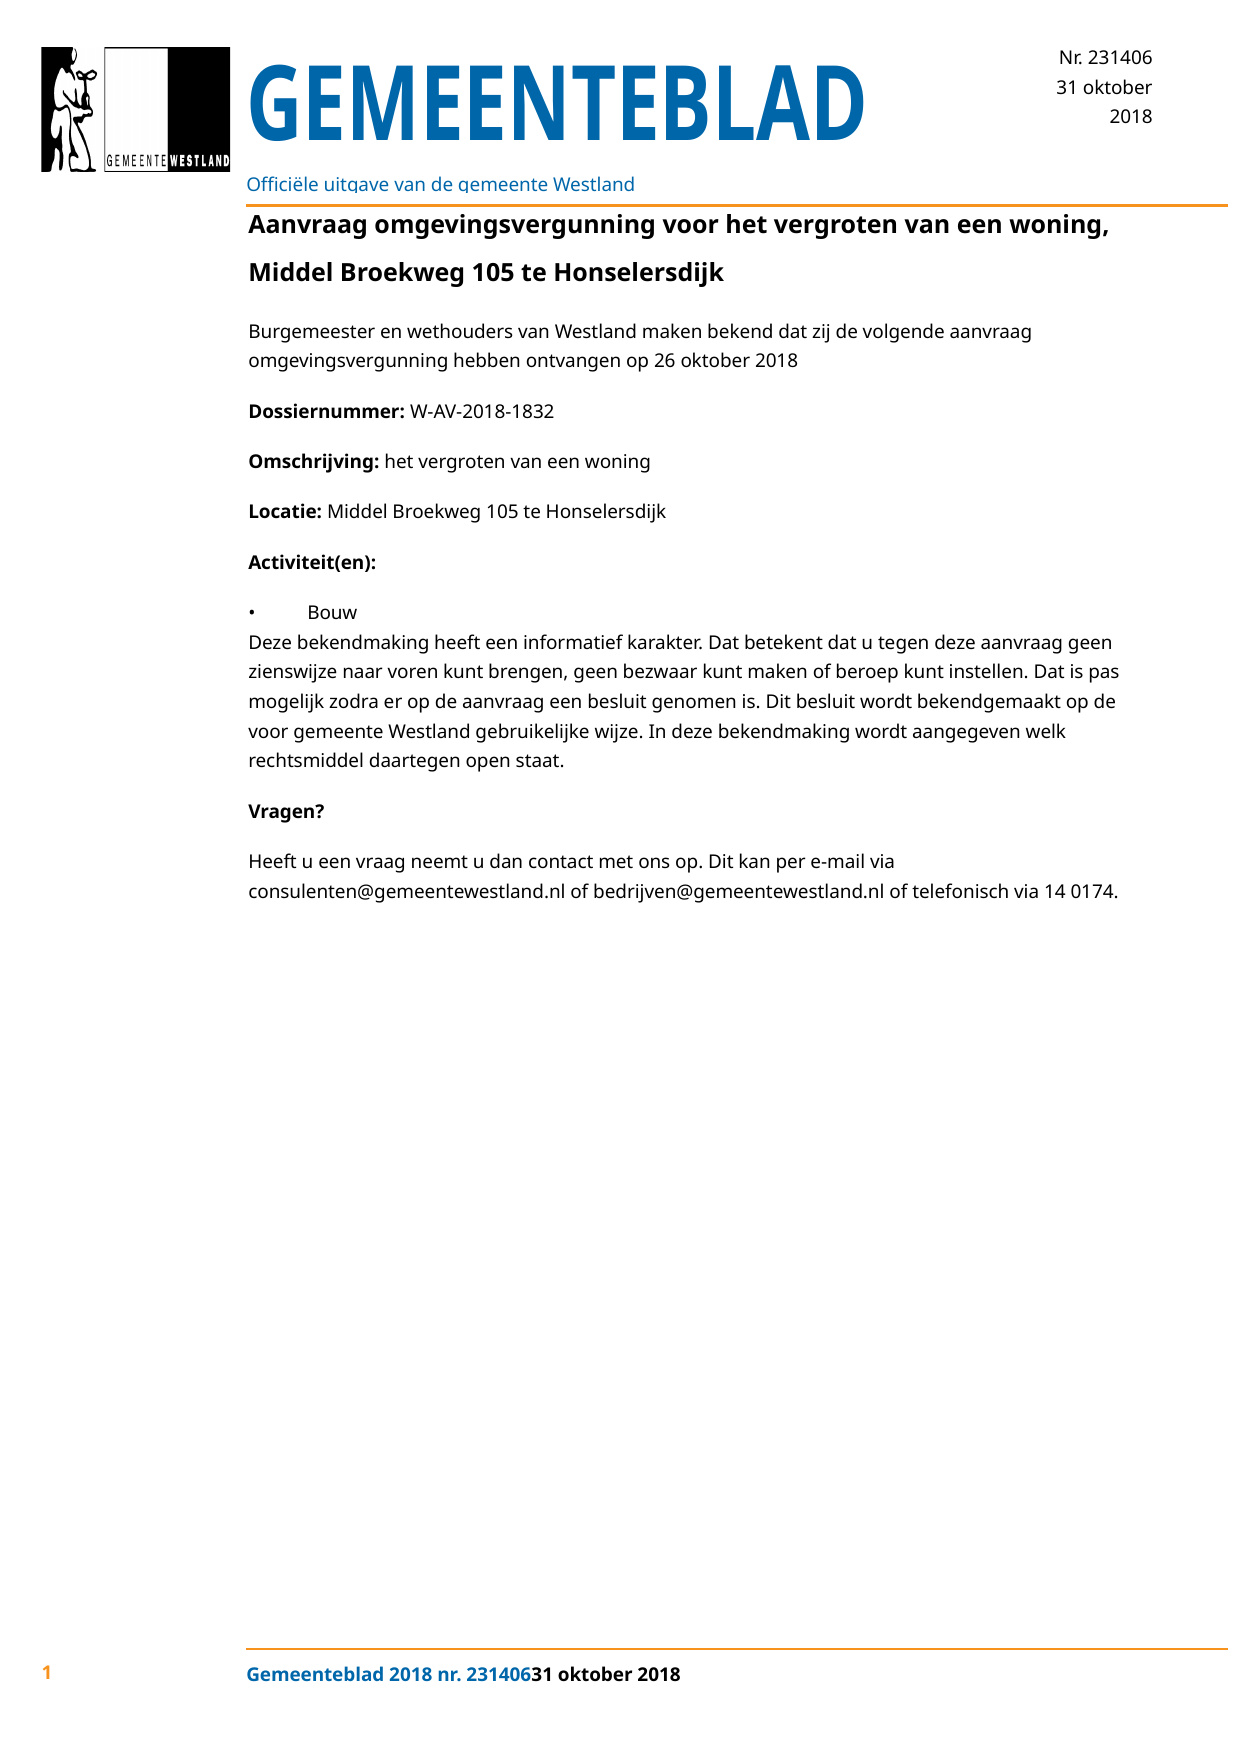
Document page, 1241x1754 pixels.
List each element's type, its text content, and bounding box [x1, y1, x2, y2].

text Locatie: Middel Broekweg 105 te Honselersdijk [248, 499, 1152, 524]
text Vragen? [248, 798, 1152, 824]
text Activiteit(en): [248, 549, 1152, 575]
text Burgemeester en wethouders van Westland maken bekend dat zij de volgende aanvraag omgevingsvergunning hebben ontvangen op 26 oktober 2018 [248, 318, 1152, 373]
text Omschrijving: het vergroten van een woning [248, 448, 1152, 474]
text Aanvraag omgevingsvergunning voor het vergroten van een woning, Middel Broekweg 105 te Honselersdijk [248, 207, 1152, 288]
list Bouw [248, 599, 1152, 625]
text Deze bekendmaking heeft een informatief karakter. Dat betekent dat u tegen deze aanvraag geen zienswijze naar voren kunt brengen, geen bezwaar kunt maken of beroep kunt instellen. Dat is pas mogelijk zodra er op de aanvraag een besluit genomen is. Dit besluit wordt bekendgemaakt op de voor gemeente Westland gebruikelijke wijze. In deze bekendmaking wordt aangegeven welk rechtsmiddel daartegen open staat. [248, 629, 1152, 773]
picture [41, 47, 231, 172]
text Heeft u een vraag neemt u dan contact met ons op. Dit kan per e-mail via consulenten@gemeentewestland.nl of bedrijven@gemeentewestland.nl of telefonisch via 14 0174. [248, 848, 1152, 904]
text Dossiernummer: W-AV-2018-1832 [248, 398, 1152, 424]
